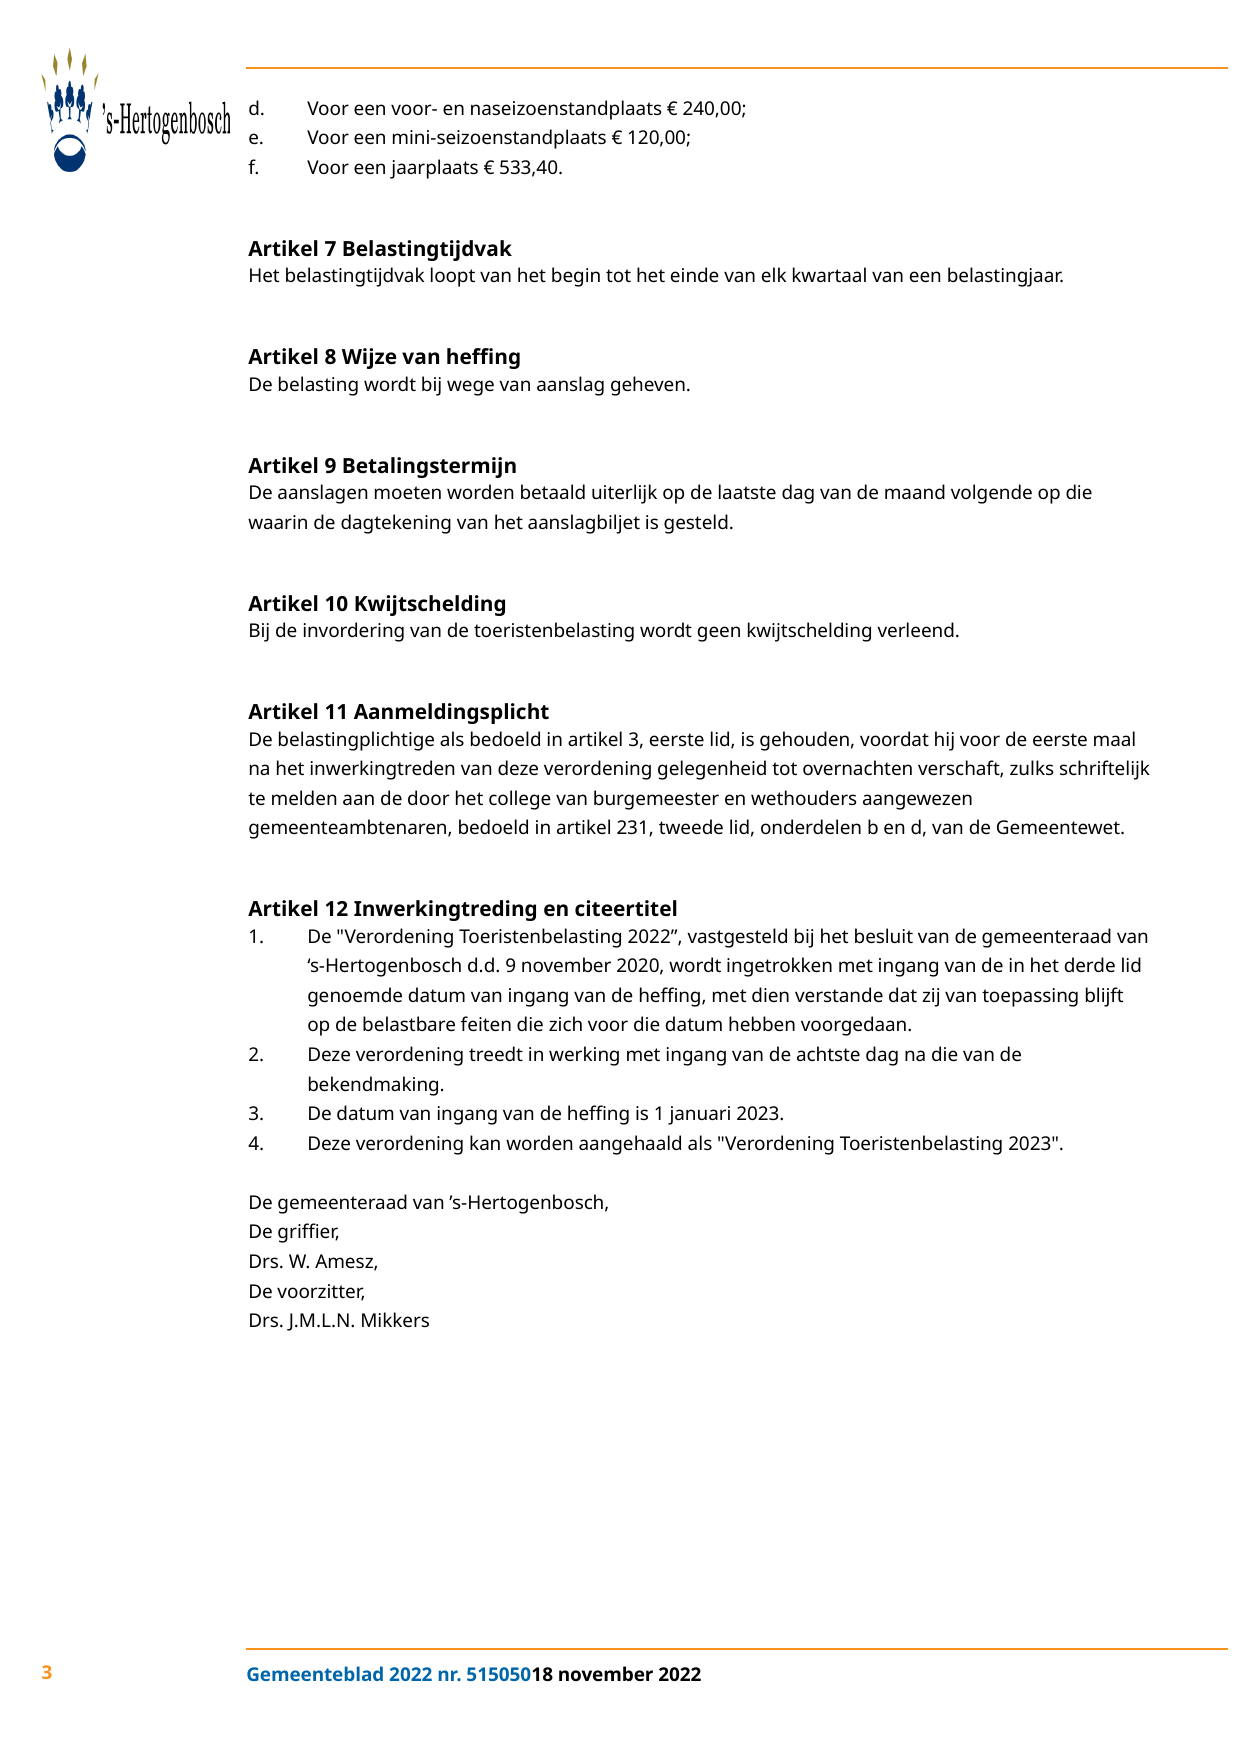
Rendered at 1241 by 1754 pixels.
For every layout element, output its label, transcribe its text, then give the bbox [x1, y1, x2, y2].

picture [41, 47, 231, 172]
text Artikel 11 Aanmeldingsplicht [248, 697, 1152, 726]
text Artikel 12 Inwerkingtreding en citeertitel [248, 894, 1152, 923]
list De "Verordening Toeristenbelasting 2022”, vastgesteld bij het besluit van de gemeenteraad van ‘s-Hertogenbosch d.d. 9 november 2020, wordt ingetrokken met ingang van de in het derde lid genoemde datum van ingang van de heffing, met dien verstande dat zij van toepassing blijft op de belastbare feiten die zich voor die datum hebben voorgedaan. [248, 923, 1152, 1037]
text Bij de invordering van de toeristenbelasting wordt geen kwijtschelding verleend. [248, 617, 1152, 643]
text Artikel 9 Betalingstermijn [248, 451, 1152, 479]
list Deze verordening kan worden aangehaald als "Verordening Toeristenbelasting 2023". [248, 1130, 1152, 1156]
list Voor een jaarplaats € 533,40. [248, 154, 1152, 180]
text Drs. J.M.L.N. Mikkers [248, 1307, 1152, 1333]
text Artikel 8 Wijze van heffing [248, 342, 1152, 371]
text Het belastingtijdvak loopt van het begin tot het einde van elk kwartaal van een belastingjaar. [248, 262, 1152, 288]
text De griffier, [248, 1219, 1152, 1244]
text De belastingplichtige als bedoeld in artikel 3, eerste lid, is gehouden, voordat hij voor de eerste maal na het inwerkingtreden van deze verordening gelegenheid tot overnachten verschaft, zulks schriftelijk te melden aan de door het college van burgemeester en wethouders aangewezen gemeenteambtenaren, bedoeld in artikel 231, tweede lid, onderdelen b en d, van de Gemeentewet. [248, 726, 1152, 840]
text De gemeenteraad van ’s-Hertogenbosch, [248, 1189, 1152, 1215]
list Voor een mini-seizoenstandplaats € 120,00; [248, 124, 1152, 150]
list Voor een voor- en naseizoenstandplaats € 240,00; [248, 95, 1152, 121]
list De datum van ingang van de heffing is 1 januari 2023. [248, 1100, 1152, 1126]
text De voorzitter, [248, 1278, 1152, 1304]
text Artikel 10 Kwijtschelding [248, 589, 1152, 617]
text De aanslagen moeten worden betaald uiterlijk op de laatste dag van de maand volgende op die waarin de dagtekening van het aanslagbiljet is gesteld. [248, 479, 1152, 534]
list Deze verordening treedt in werking met ingang van de achtste dag na die van de bekendmaking. [248, 1041, 1152, 1097]
text Artikel 7 Belastingtijdvak [248, 234, 1152, 262]
text De belasting wordt bij wege van aanslag geheven. [248, 371, 1152, 397]
text Drs. W. Amesz, [248, 1248, 1152, 1274]
